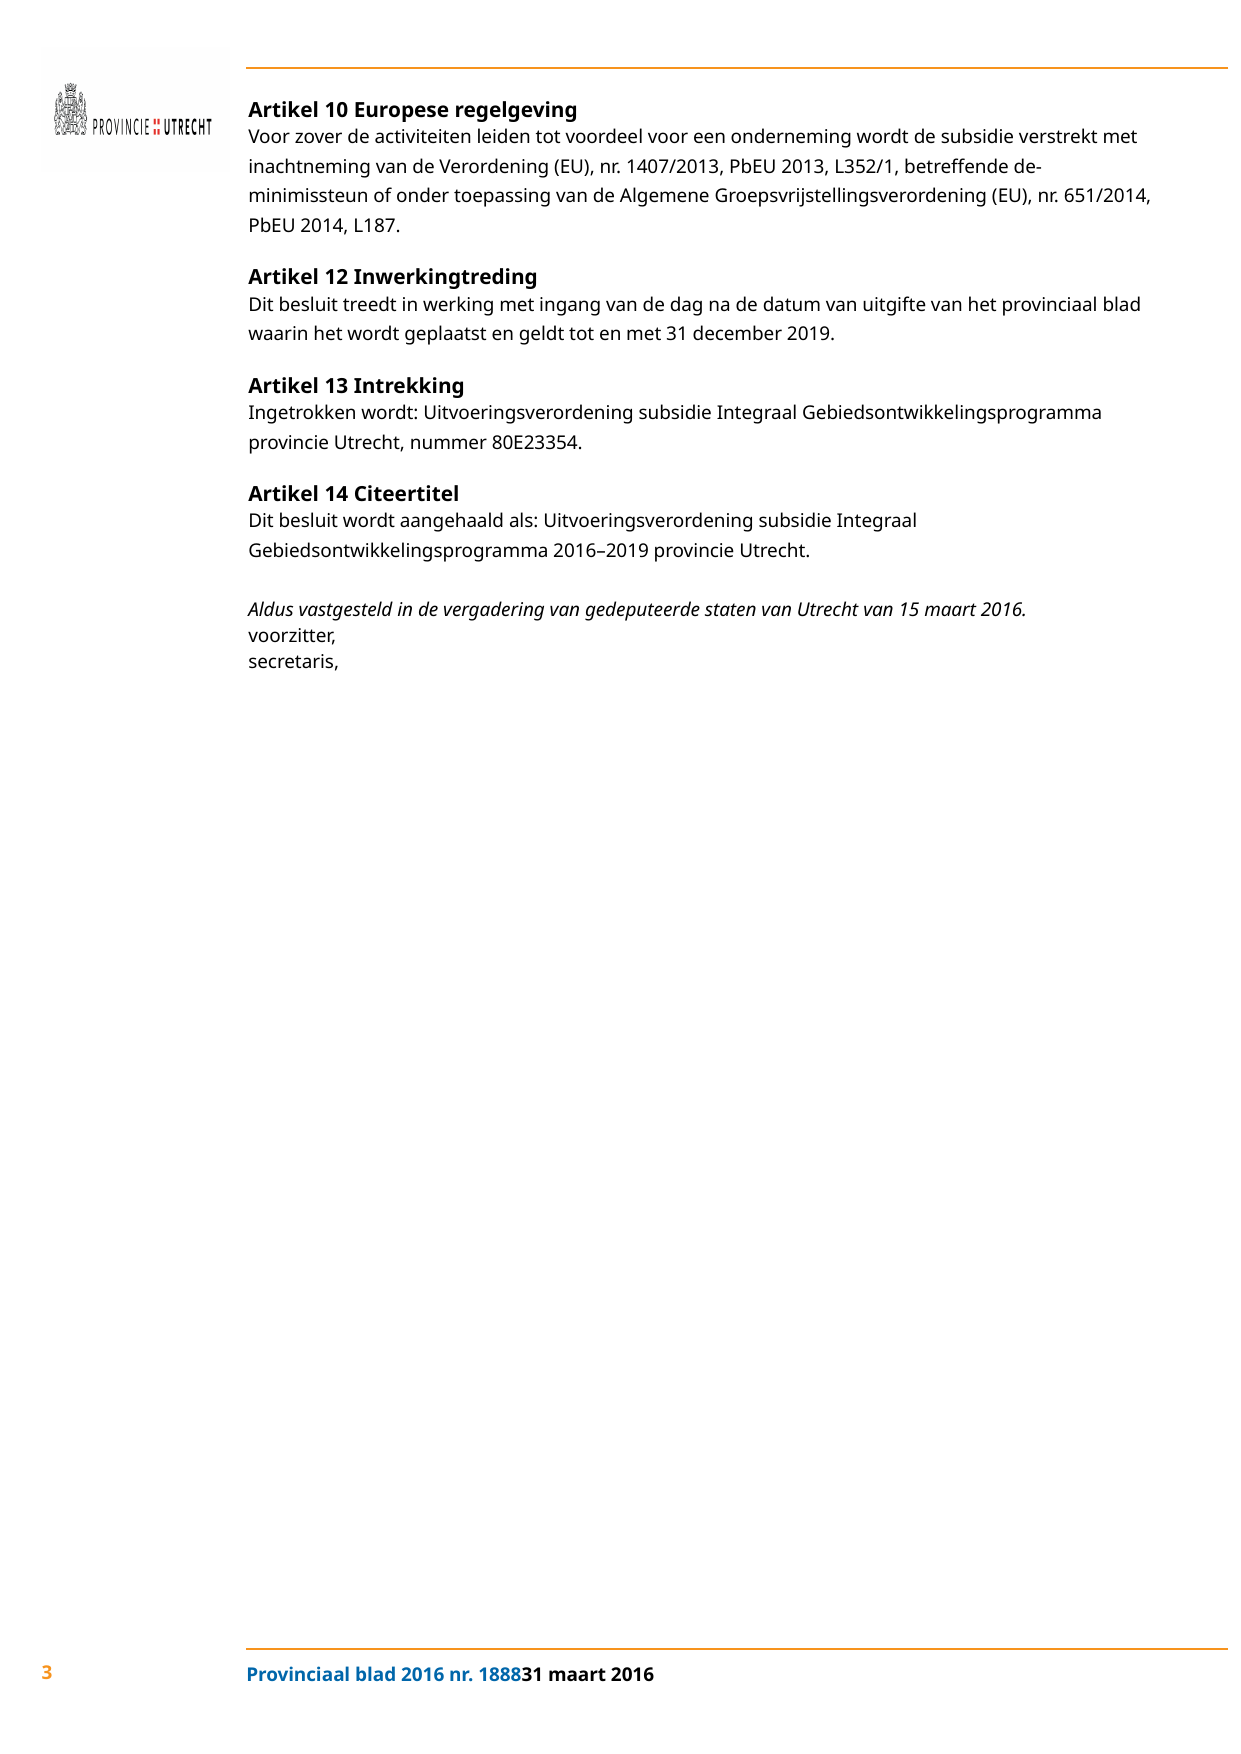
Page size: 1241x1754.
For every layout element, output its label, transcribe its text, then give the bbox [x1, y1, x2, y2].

text voorzitter, [248, 622, 1152, 648]
text Voor zover de activiteiten leiden tot voordeel voor een onderneming wordt de subsidie verstrekt met inachtneming van de Verordening (EU), nr. 1407/2013, PbEU 2013, L352/1, betreffende de-minimissteun of onder toepassing van de Algemene Groepsvrijstellingsverordening (EU), nr. 651/2014, PbEU 2014, L187. [248, 123, 1152, 238]
text Aldus vastgesteld in de vergadering van gedeputeerde staten van Utrecht van 15 maart 2016. [248, 596, 1152, 622]
text secretaris, [248, 648, 1152, 674]
picture [41, 47, 231, 172]
text Ingetrokken wordt: Uitvoeringsverordening subsidie Integraal Gebiedsontwikkelingsprogramma provincie Utrecht, nummer 80E23354. [248, 399, 1152, 454]
text Artikel 14 Citeertitel [248, 479, 1152, 508]
text Artikel 12 Inwerkingtreding [248, 262, 1152, 291]
text Artikel 10 Europese regelgeving [248, 95, 1152, 123]
text Artikel 13 Intrekking [248, 371, 1152, 399]
text Dit besluit treedt in werking met ingang van de dag na de datum van uitgifte van het provinciaal blad waarin het wordt geplaatst en geldt tot en met 31 december 2019. [248, 291, 1152, 346]
text Dit besluit wordt aangehaald als: Uitvoeringsverordening subsidie Integraal Gebiedsontwikkelingsprogramma 2016–2019 provincie Utrecht. [248, 508, 1152, 563]
